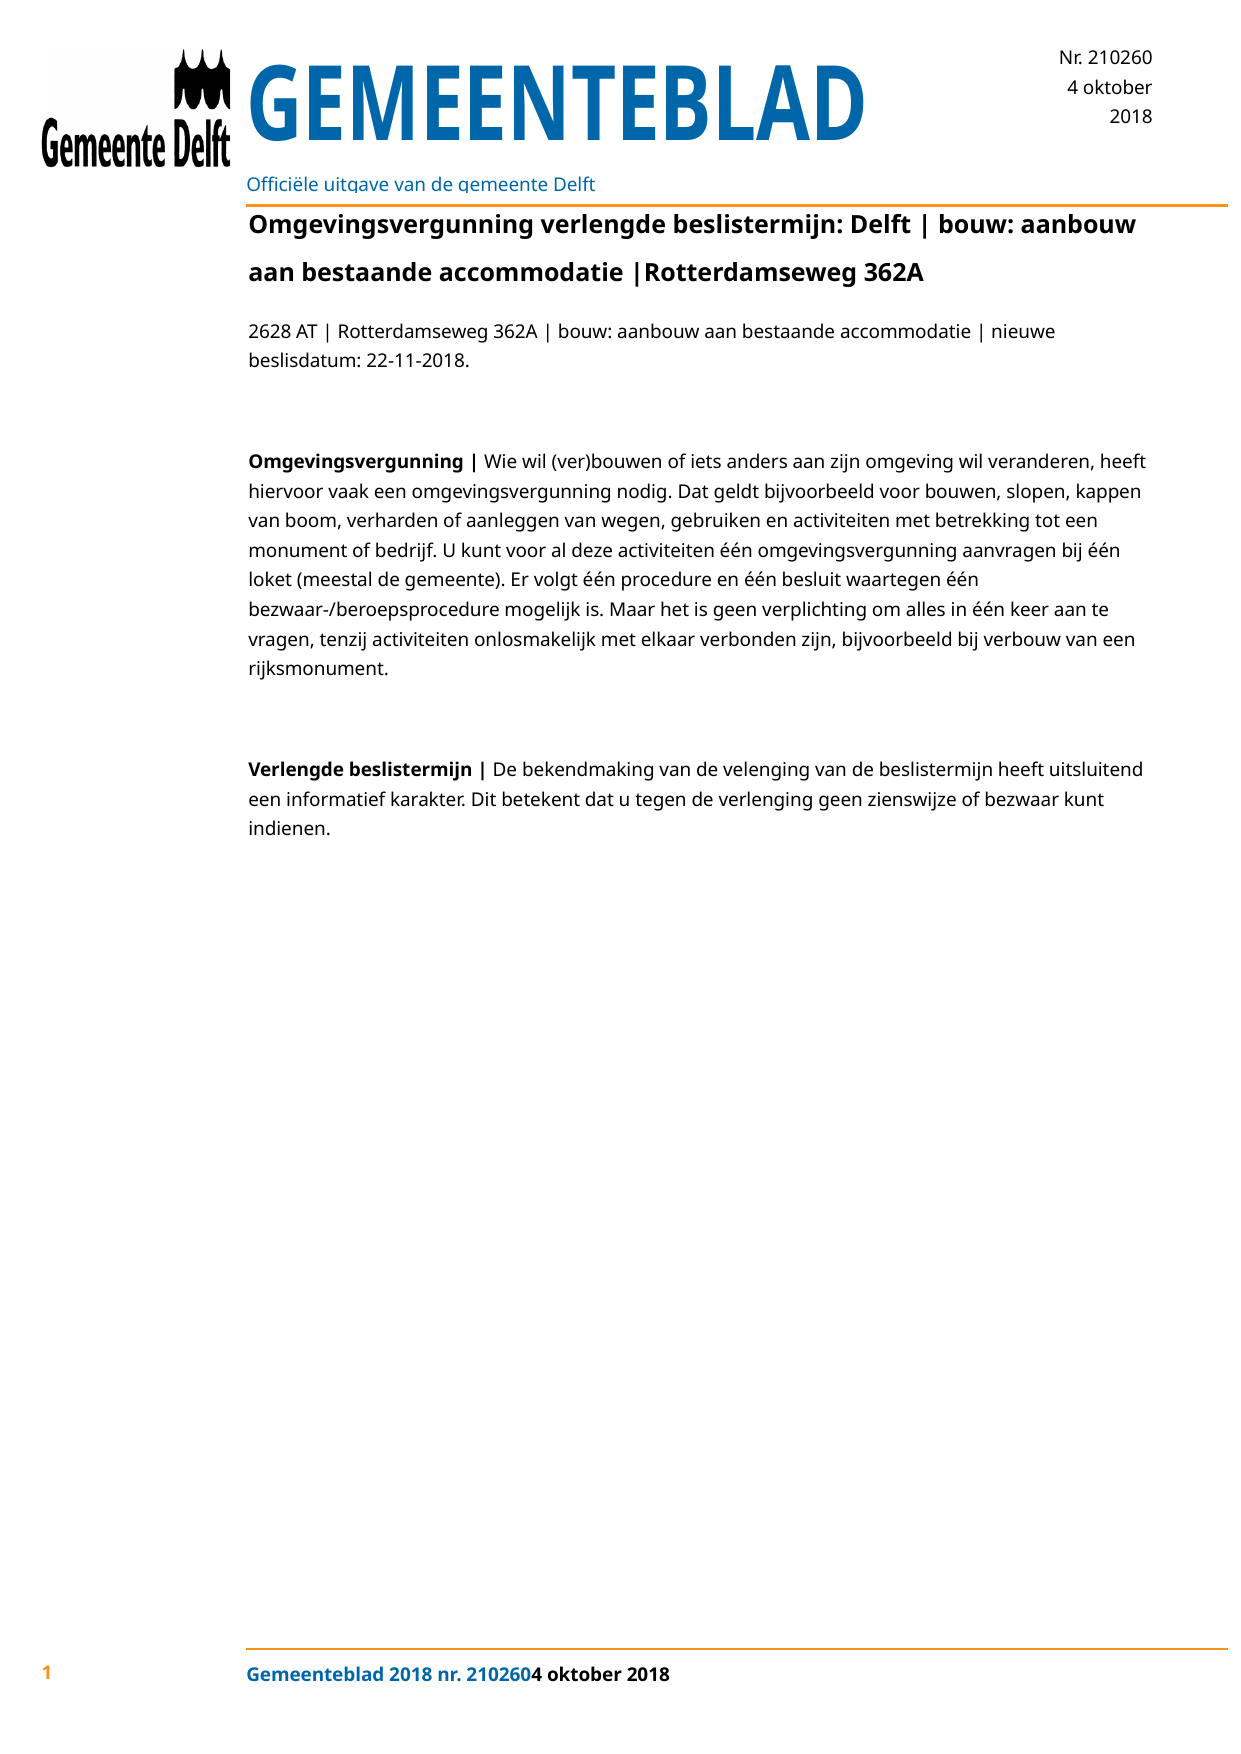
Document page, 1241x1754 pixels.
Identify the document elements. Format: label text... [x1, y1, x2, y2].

text 2628 AT | Rotterdamseweg 362A | bouw: aanbouw aan bestaande accommodatie | nieuwe beslisdatum: 22-11-2018. [248, 318, 1152, 373]
picture [41, 47, 231, 172]
text Omgevingsvergunning verlengde beslistermijn: Delft | bouw: aanbouw aan bestaande accommodatie |Rotterdamseweg 362A [248, 207, 1152, 288]
text Verlengde beslistermijn | De bekendmaking van de velenging van de beslistermijn heeft uitsluitend een informatief karakter. Dit betekent dat u tegen de verlenging geen zienswijze of bezwaar kunt indienen. [248, 756, 1152, 841]
text Omgevingsvergunning | Wie wil (ver)bouwen of iets anders aan zijn omgeving wil veranderen, heeft hiervoor vaak een omgevingsvergunning nodig. Dat geldt bijvoorbeeld voor bouwen, slopen, kappen van boom, verharden of aanleggen van wegen, gebruiken en activiteiten met betrekking tot een monument of bedrijf. U kunt voor al deze activiteiten één omgevingsvergunning aanvragen bij één loket (meestal de gemeente). Er volgt één procedure en één besluit waartegen één bezwaar-/beroepsprocedure mogelijk is. Maar het is geen verplichting om alles in één keer aan te vragen, tenzij activiteiten onlosmakelijk met elkaar verbonden zijn, bijvoorbeeld bij verbouw van een rijksmonument. [248, 448, 1152, 681]
